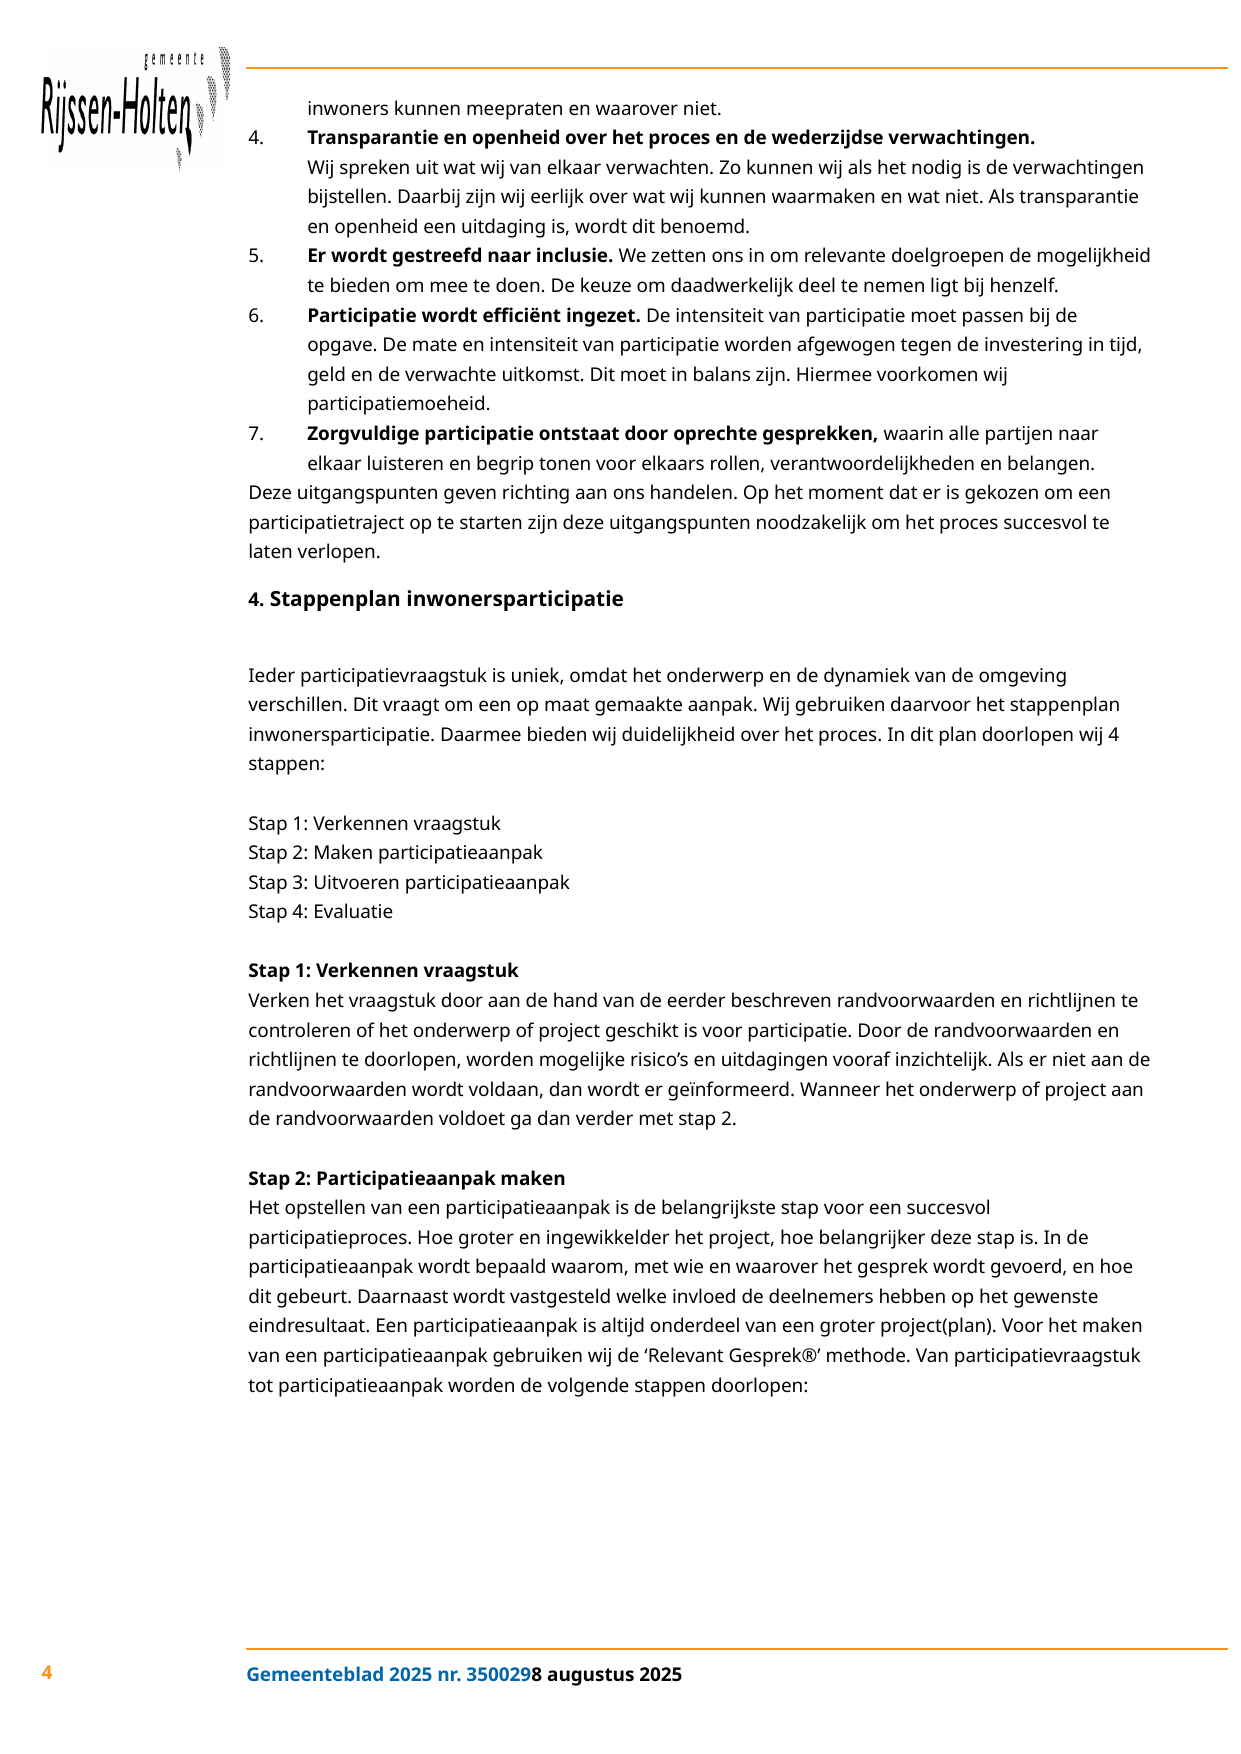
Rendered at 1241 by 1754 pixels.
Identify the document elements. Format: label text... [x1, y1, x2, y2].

list Transparantie en openheid over het proces en de wederzijdse verwachtingen. [248, 124, 1152, 150]
text Stap 2: Maken participatieaanpak [248, 839, 1152, 865]
list inwoners kunnen meepraten en waarover niet. [248, 95, 1152, 121]
list Wij spreken uit wat wij van elkaar verwachten. Zo kunnen wij als het nodig is de verwachtingen bijstellen. Daarbij zijn wij eerlijk over wat wij kunnen waarmaken en wat niet. Als transparantie en openheid een uitdaging is, wordt dit benoemd. [248, 154, 1152, 239]
text Het opstellen van een participatieaanpak is de belangrijkste stap voor een succesvol participatieproces. Hoe groter en ingewikkelder het project, hoe belangrijker deze stap is. In de participatieaanpak wordt bepaald waarom, met wie en waarover het gesprek wordt gevoerd, en hoe dit gebeurt. Daarnaast wordt vastgesteld welke invloed de deelnemers hebben op het gewenste eindresultaat. Een participatieaanpak is altijd onderdeel van een groter project(plan). Voor het maken van een participatieaanpak gebruiken wij de ‘Relevant Gesprek®’ methode. Van participatievraagstuk tot participatieaanpak worden de volgende stappen doorlopen: [248, 1194, 1152, 1398]
text 4. Stappenplan inwonersparticipatie [248, 584, 1152, 613]
text Stap 1: Verkennen vraagstuk [248, 810, 1152, 836]
picture [41, 47, 231, 172]
text Stap 2: Participatieaanpak maken [248, 1165, 1152, 1191]
list Zorgvuldige participatie ontstaat door oprechte gesprekken, waarin alle partijen naar elkaar luisteren en begrip tonen voor elkaars rollen, verantwoordelijkheden en belangen. [248, 420, 1152, 476]
text Stap 3: Uitvoeren participatieaanpak [248, 869, 1152, 895]
text Ieder participatievraagstuk is uniek, omdat het onderwerp en de dynamiek van de omgeving verschillen. Dit vraagt om een op maat gemaakte aanpak. Wij gebruiken daarvoor het stappenplan inwonersparticipatie. Daarmee bieden wij duidelijkheid over het proces. In dit plan doorlopen wij 4 stappen: [248, 662, 1152, 776]
text Verken het vraagstuk door aan de hand van de eerder beschreven randvoorwaarden en richtlijnen te controleren of het onderwerp of project geschikt is voor participatie. Door de randvoorwaarden en richtlijnen te doorlopen, worden mogelijke risico’s en uitdagingen vooraf inzichtelijk. Als er niet aan de randvoorwaarden wordt voldaan, dan wordt er geïnformeerd. Wanneer het onderwerp of project aan de randvoorwaarden voldoet ga dan verder met stap 2. [248, 987, 1152, 1131]
list Er wordt gestreefd naar inclusie. We zetten ons in om relevante doelgroepen de mogelijkheid te bieden om mee te doen. De keuze om daadwerkelijk deel te nemen ligt bij henzelf. [248, 243, 1152, 298]
list Participatie wordt efficiënt ingezet. De intensiteit van participatie moet passen bij de opgave. De mate en intensiteit van participatie worden afgewogen tegen de investering in tijd, geld en de verwachte uitkomst. Dit moet in balans zijn. Hiermee voorkomen wij participatiemoeheid. [248, 302, 1152, 416]
text Stap 4: Evaluatie [248, 898, 1152, 924]
text Deze uitgangspunten geven richting aan ons handelen. Op het moment dat er is gekozen om een participatietraject op te starten zijn deze uitgangspunten noodzakelijk om het proces succesvol te laten verlopen. [248, 479, 1152, 564]
text Stap 1: Verkennen vraagstuk [248, 958, 1152, 983]
